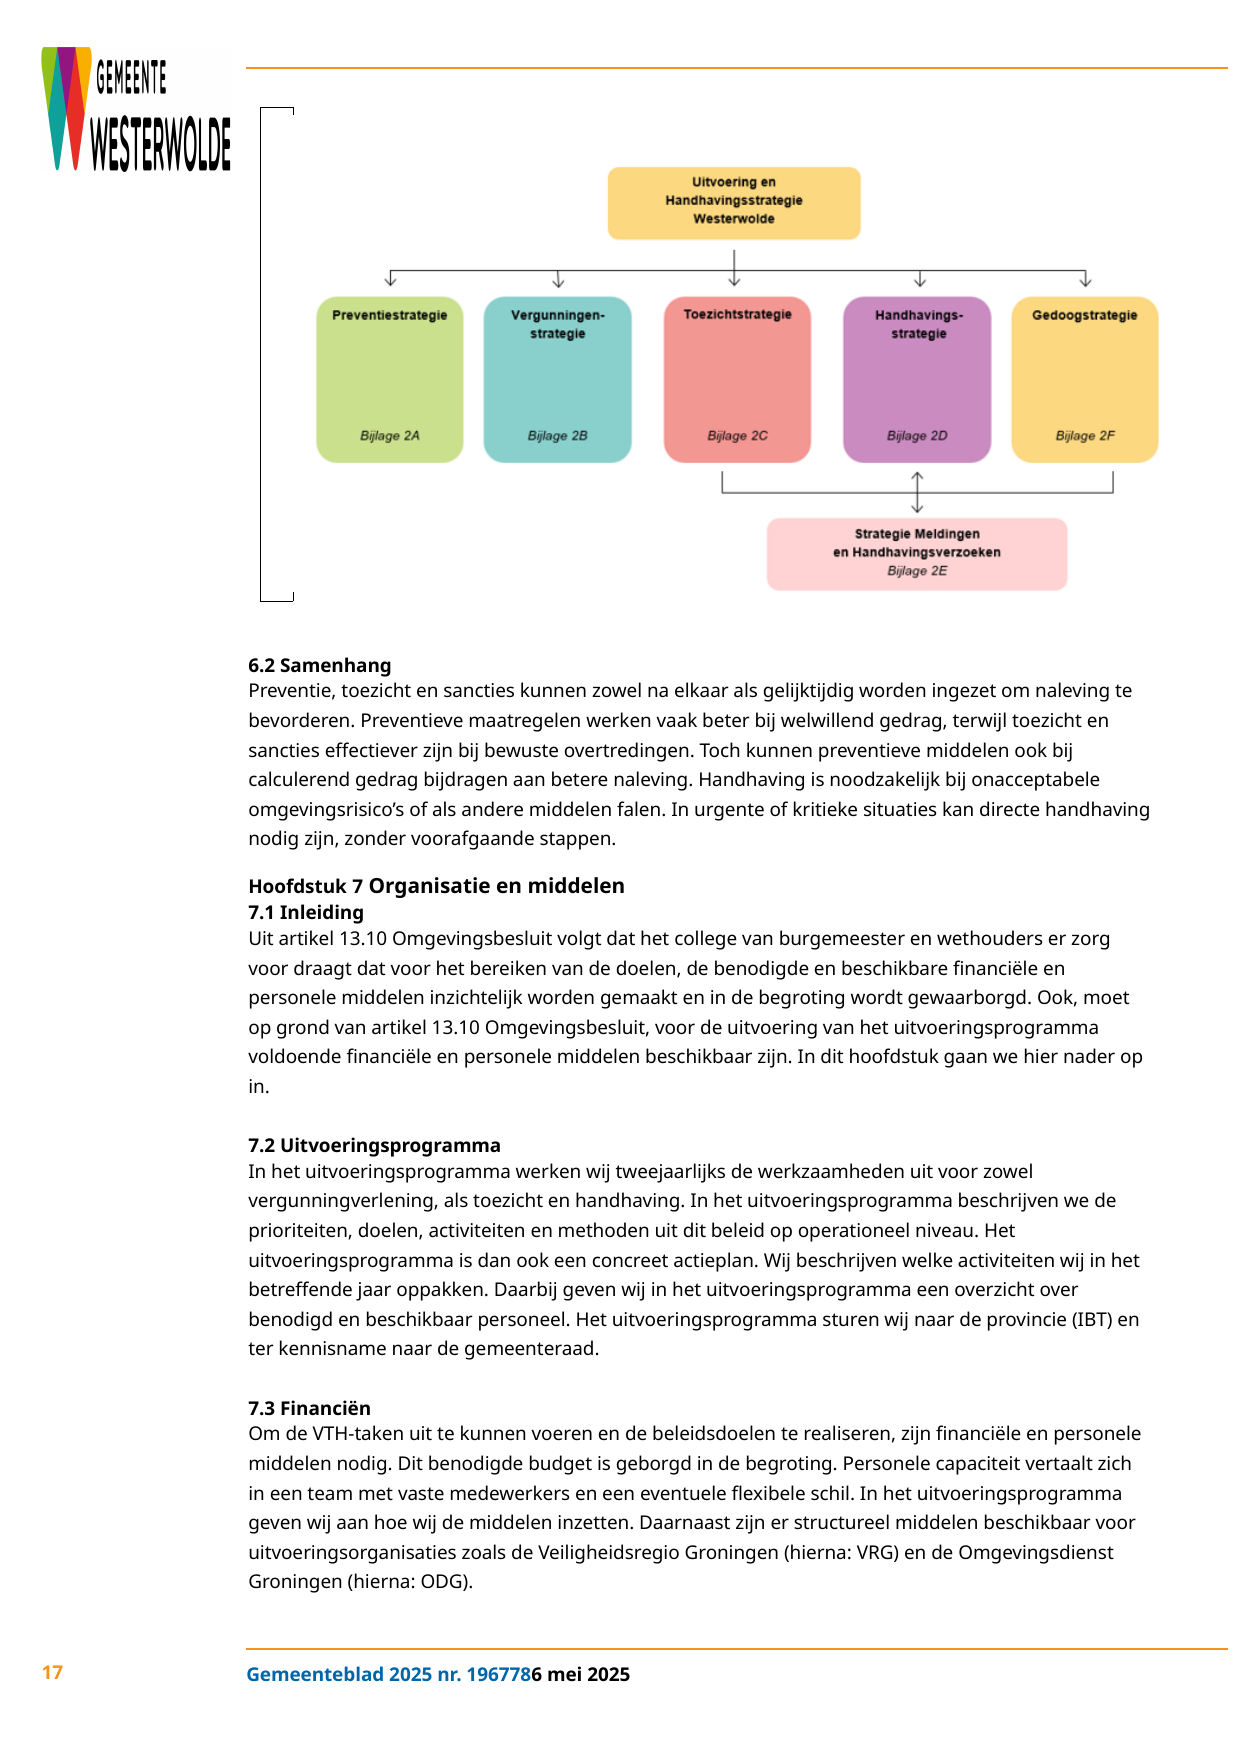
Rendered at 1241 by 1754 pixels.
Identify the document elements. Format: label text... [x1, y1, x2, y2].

text In het uitvoeringsprogramma werken wij tweejaarlijks de werkzaamheden uit voor zowel vergunningverlening, als toezicht en handhaving. In het uitvoeringsprogramma beschrijven we de prioriteiten, doelen, activiteiten en methoden uit dit beleid op operationeel niveau. Het uitvoeringsprogramma is dan ook een concreet actieplan. Wij beschrijven welke activiteiten wij in het betreffende jaar oppakken. Daarbij geven wij in het uitvoeringsprogramma een overzicht over benodigd en beschikbaar personeel. Het uitvoeringsprogramma sturen wij naar de provincie (IBT) en ter kennisname naar de gemeenteraad. [248, 1158, 1152, 1361]
text Om de VTH-taken uit te kunnen voeren en de beleidsdoelen te realiseren, zijn financiële en personele middelen nodig. Dit benodigde budget is geborgd in de begroting. Personele capaciteit vertaalt zich in een team met vaste medewerkers en een eventuele flexibele schil. In het uitvoeringsprogramma geven wij aan hoe wij de middelen inzetten. Daarnaast zijn er structureel middelen beschikbaar voor uitvoeringsorganisaties zoals de Veiligheidsregio Groningen (hierna: VRG) en de Omgevingsdienst Groningen (hierna: ODG). [248, 1421, 1152, 1594]
text 6.2 Samenhang [248, 652, 1152, 678]
text 7.3 Financiën [248, 1395, 1152, 1421]
text Preventie, toezicht en sancties kunnen zowel na elkaar als gelijktijdig worden ingezet om naleving te bevorderen. Preventieve maatregelen werken vaak beter bij welwillend gedrag, terwijl toezicht en sancties effectiever zijn bij bewuste overtredingen. Toch kunnen preventieve middelen ook bij calculerend gedrag bijdragen aan betere naleving. Handhaving is noodzakelijk bij onacceptabele omgevingsrisico’s of als andere middelen falen. In urgente of kritieke situaties kan directe handhaving nodig zijn, zonder voorafgaande stappen. [248, 678, 1152, 851]
text 7.1 Inleiding [248, 899, 1152, 925]
picture [41, 47, 231, 172]
text Hoofdstuk 7 Organisatie en middelen [248, 871, 1152, 899]
text Uit artikel 13.10 Omgevingsbesluit volgt dat het college van burgemeester en wethouders er zorg voor draagt dat voor het bereiken van de doelen, de benodigde en beschikbare financiële en personele middelen inzichtelijk worden gemaakt en in de begroting wordt gewaarborgd. Ook, moet op grond van artikel 13.10 Omgevingsbesluit, voor de uitvoering van het uitvoeringsprogramma voldoende financiële en personele middelen beschikbaar zijn. In dit hoofdstuk gaan we hier nader op in. [248, 925, 1152, 1099]
text 7.2 Uitvoeringsprogramma [248, 1132, 1152, 1158]
picture [268, 115, 1173, 592]
